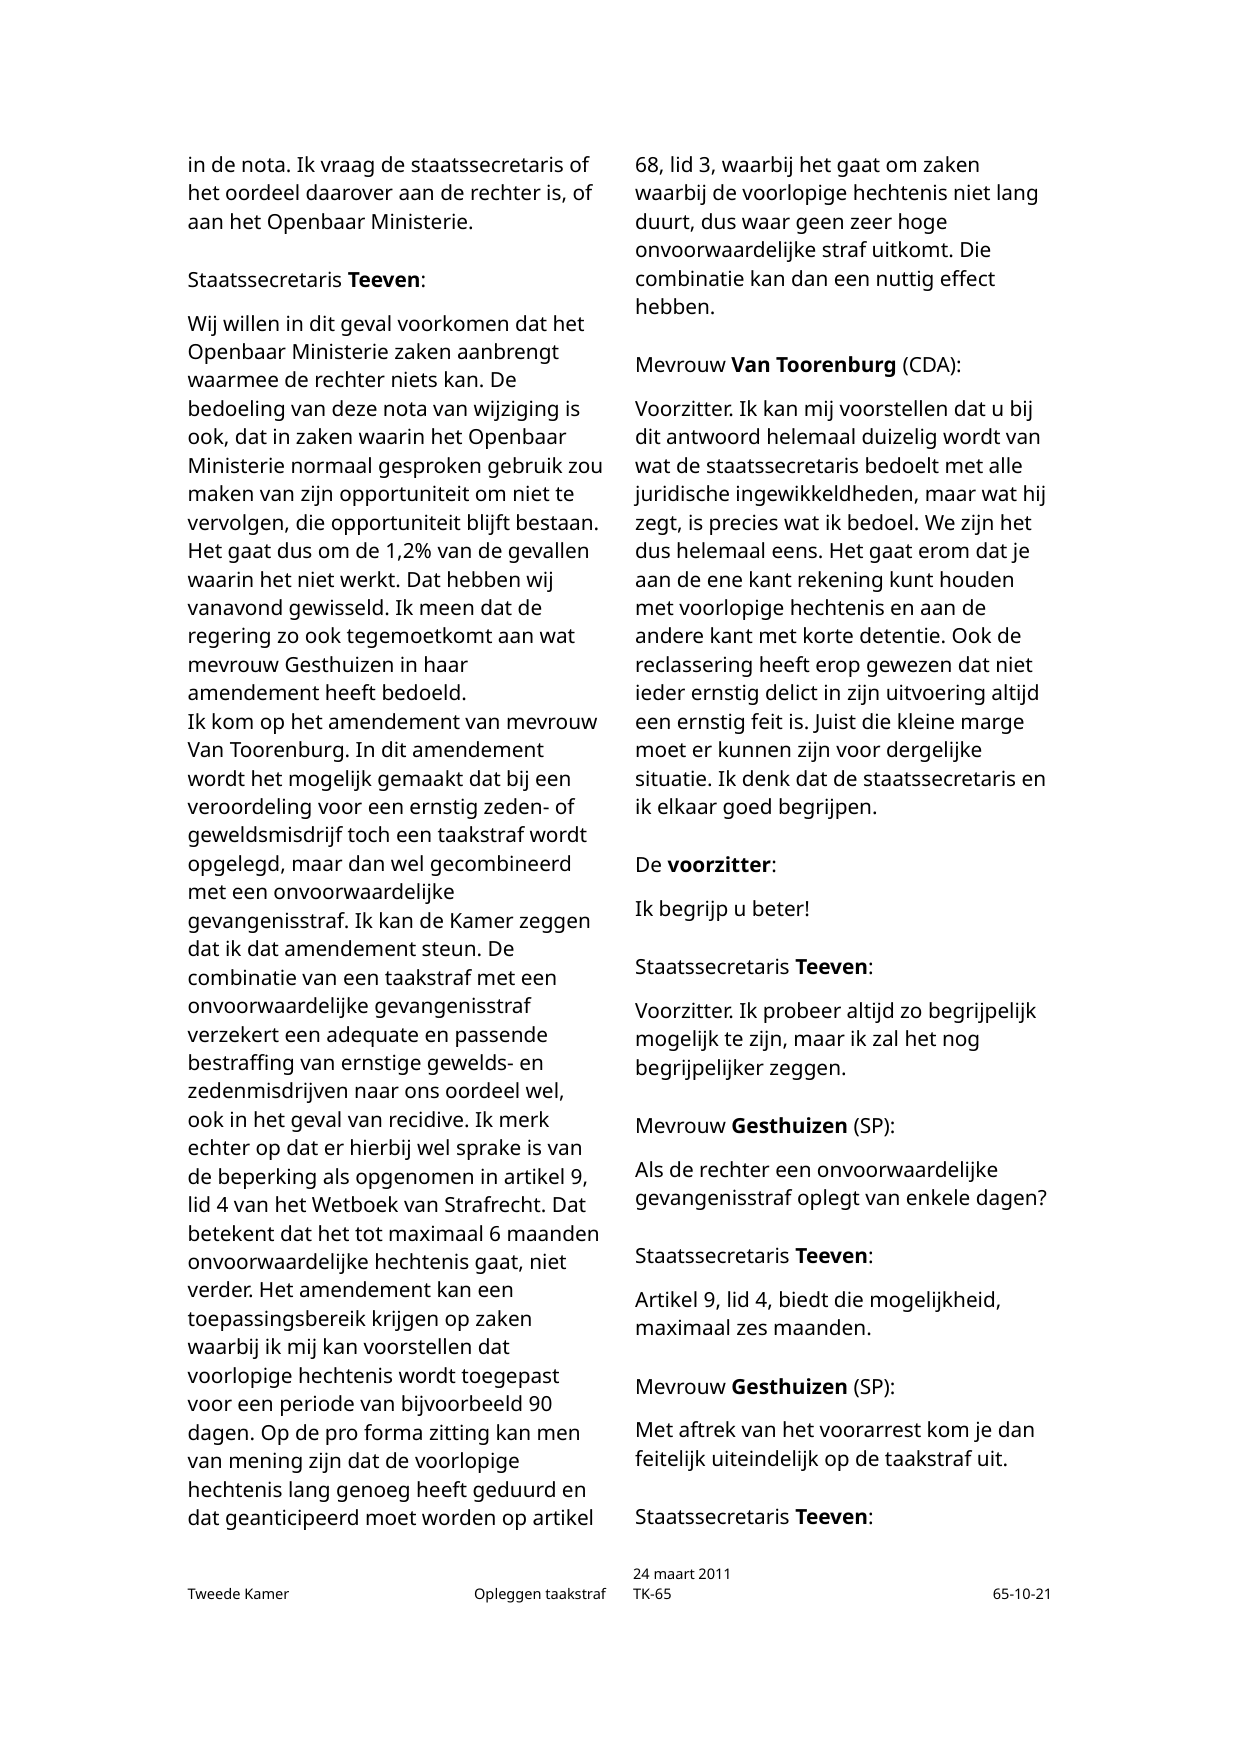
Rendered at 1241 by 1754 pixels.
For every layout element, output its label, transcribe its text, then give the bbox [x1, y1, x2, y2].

text Als de rechter een onvoorwaardelijke gevangenisstraf oplegt van enkele dagen? [635, 1155, 1053, 1212]
text Ik kom op het amendement van mevrouw Van Toorenburg. In dit amendement wordt het mogelijk gemaakt dat bij een veroordeling voor een ernstig zeden- of geweldsmisdrijf toch een taakstraf wordt opgelegd, maar dan wel gecombineerd met een onvoorwaardelijke gevangenisstraf. Ik kan de Kamer zeggen dat ik dat amendement steun. De combinatie van een taakstraf met een onvoorwaardelijke gevangenisstraf verzekert een adequate en passende bestraffing van ernstige gewelds- en zedenmisdrijven naar ons oordeel wel, ook in het geval van recidive. Ik merk echter op dat er hierbij wel sprake is van de beperking als opgenomen in artikel 9, lid 4 van het Wetboek van Strafrecht. Dat betekent dat het tot maximaal 6 maanden onvoorwaardelijke hechtenis gaat, niet verder. Het amendement kan een toepassingsbereik krijgen op zaken waarbij ik mij kan voorstellen dat voorlopige hechtenis wordt toegepast voor een periode van bijvoorbeeld 90 dagen. Op de pro forma zitting kan men van mening zijn dat de voorlopige hechtenis lang genoeg heeft geduurd en dat geanticipeerd moet worden op artikel [187, 707, 605, 1532]
text Met aftrek van het voorarrest kom je dan feitelijk uiteindelijk op de taakstraf uit. [635, 1415, 1053, 1472]
text Staatssecretaris Teeven: [187, 265, 605, 294]
text Mevrouw Van Toorenburg (CDA): [635, 351, 1053, 379]
text Staatssecretaris Teeven: [635, 1502, 1053, 1531]
text Staatssecretaris Teeven: [635, 1242, 1053, 1270]
text Mevrouw Gesthuizen (SP): [635, 1372, 1053, 1400]
text Mevrouw Gesthuizen (SP): [635, 1111, 1053, 1140]
text Artikel 9, lid 4, biedt die mogelijkheid, maximaal zes maanden. [635, 1285, 1053, 1342]
text Voorzitter. Ik kan mij voorstellen dat u bij dit antwoord helemaal duizelig wordt van wat de staatssecretaris bedoelt met alle juridische ingewikkeldheden, maar wat hij zegt, is precies wat ik bedoel. We zijn het dus helemaal eens. Het gaat erom dat je aan de ene kant rekening kunt houden met voorlopige hechtenis en aan de andere kant met korte detentie. Ook de reclassering heeft erop gewezen dat niet ieder ernstig delict in zijn uitvoering altijd een ernstig feit is. Juist die kleine marge moet er kunnen zijn voor dergelijke situatie. Ik denk dat de staatssecretaris en ik elkaar goed begrijpen. [635, 394, 1053, 821]
text Staatssecretaris Teeven: [635, 952, 1053, 981]
text 68, lid 3, waarbij het gaat om zaken waarbij de voorlopige hechtenis niet lang duurt, dus waar geen zeer hoge onvoorwaardelijke straf uitkomt. Die combinatie kan dan een nuttig effect hebben. [635, 150, 1053, 321]
text De voorzitter: [635, 851, 1053, 879]
text Ik begrijp u beter! [635, 894, 1053, 922]
text in de nota. Ik vraag de staatssecretaris of het oordeel daarover aan de rechter is, of aan het Openbaar Ministerie. [187, 150, 605, 235]
text Wij willen in dit geval voorkomen dat het Openbaar Ministerie zaken aanbrengt waarmee de rechter niets kan. De bedoeling van deze nota van wijziging is ook, dat in zaken waarin het Openbaar Ministerie normaal gesproken gebruik zou maken van zijn opportuniteit om niet te vervolgen, die opportuniteit blijft bestaan. Het gaat dus om de 1,2% van de gevallen waarin het niet werkt. Dat hebben wij vanavond gewisseld. Ik meen dat de regering zo ook tegemoetkomt aan wat mevrouw Gesthuizen in haar amendement heeft bedoeld. [187, 309, 605, 707]
text Voorzitter. Ik probeer altijd zo begrijpelijk mogelijk te zijn, maar ik zal het nog begrijpelijker zeggen. [635, 996, 1053, 1081]
